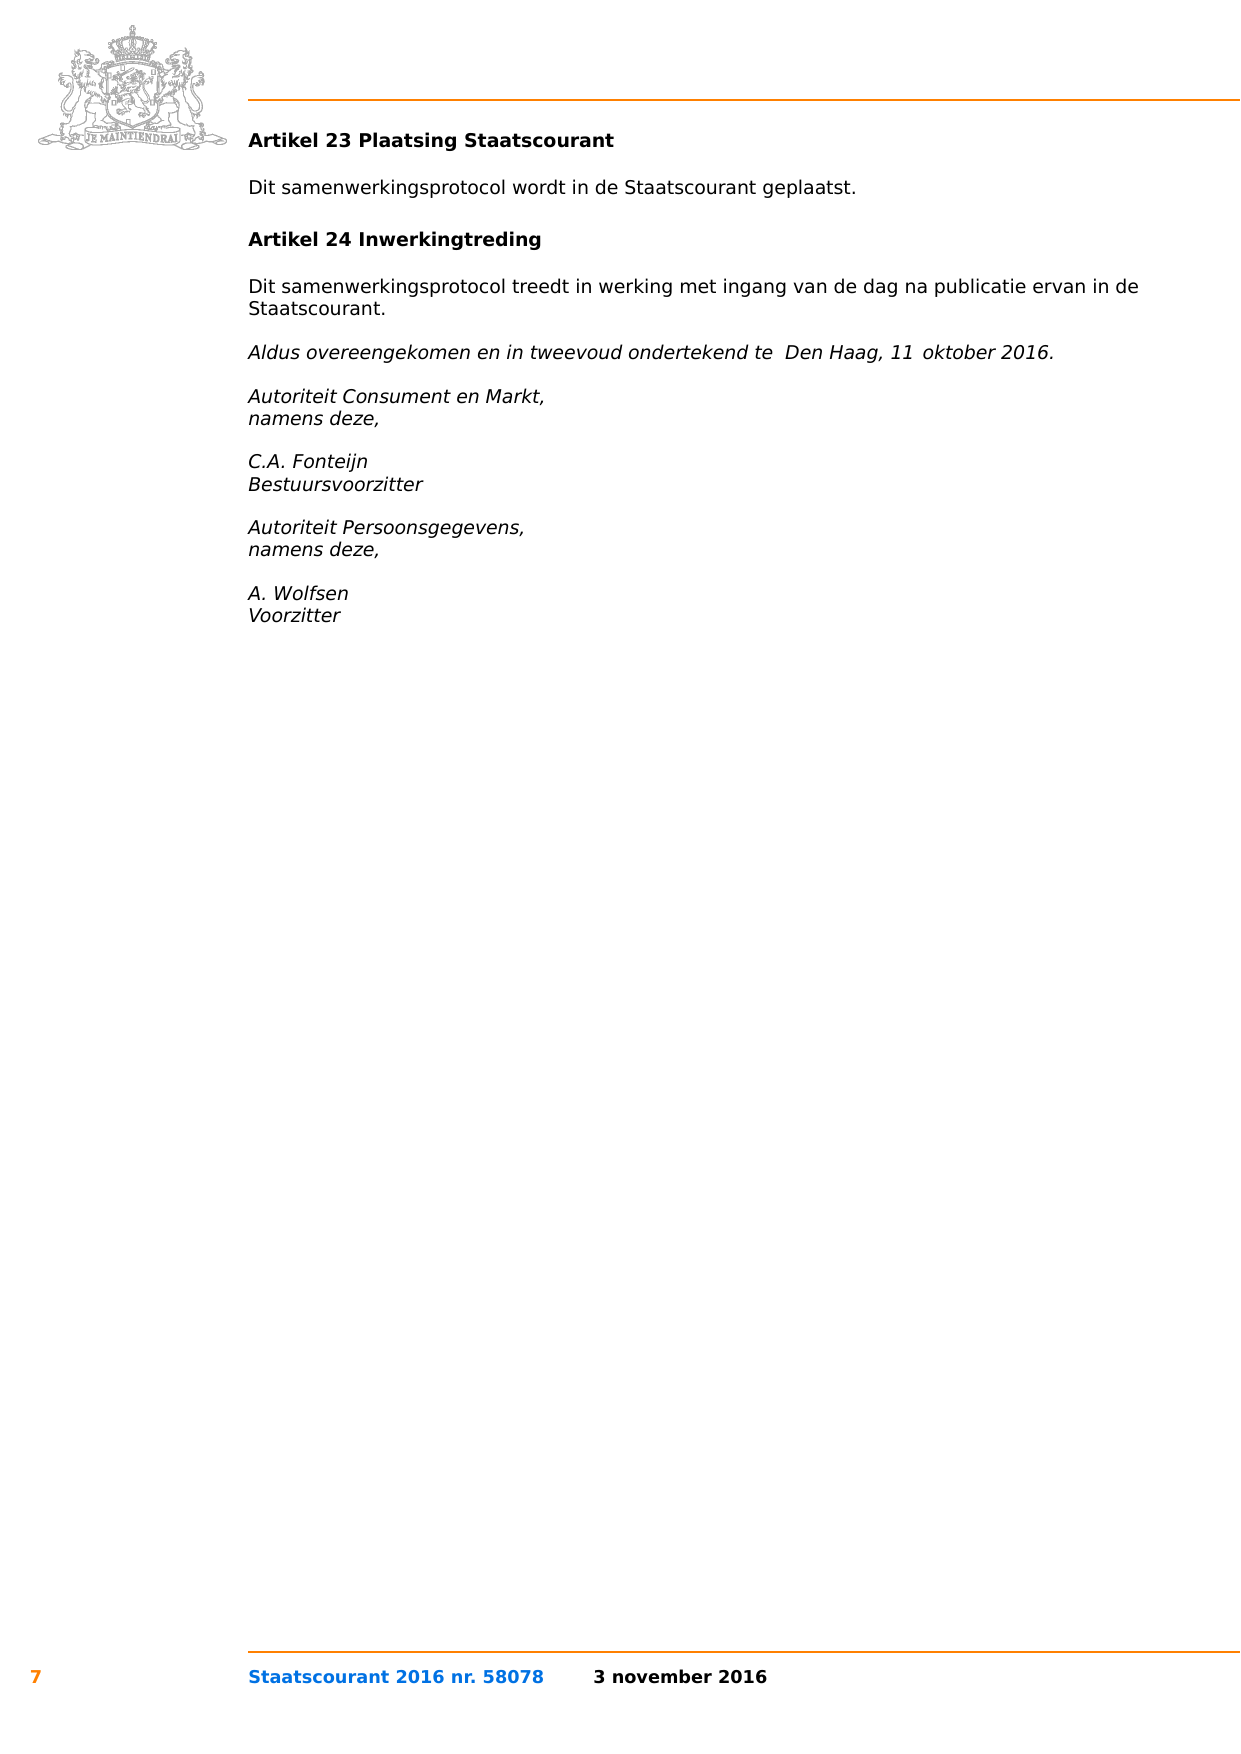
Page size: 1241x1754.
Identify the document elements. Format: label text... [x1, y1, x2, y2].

text Autoriteit Consument en Markt, namens deze, C.A. Fonteijn Bestuursvoorzitter [248, 386, 1163, 495]
subtitle Artikel 23 Plaatsing Staatscourant [248, 130, 1163, 152]
picture [38, 25, 227, 150]
subtitle Artikel 24 Inwerkingtreding [248, 229, 1163, 251]
text Dit samenwerkingsprotocol treedt in werking met ingang van de dag na publicatie ervan in de Staatscourant. [248, 276, 1163, 320]
text Aldus overeengekomen en in tweevoud ondertekend te Den Haag, 11 oktober 2016. [248, 342, 1163, 364]
text Autoriteit Persoonsgegevens, namens deze, A. Wolfsen Voorzitter [248, 517, 1163, 627]
text Dit samenwerkingsprotocol wordt in de Staatscourant geplaatst. [248, 177, 1163, 199]
